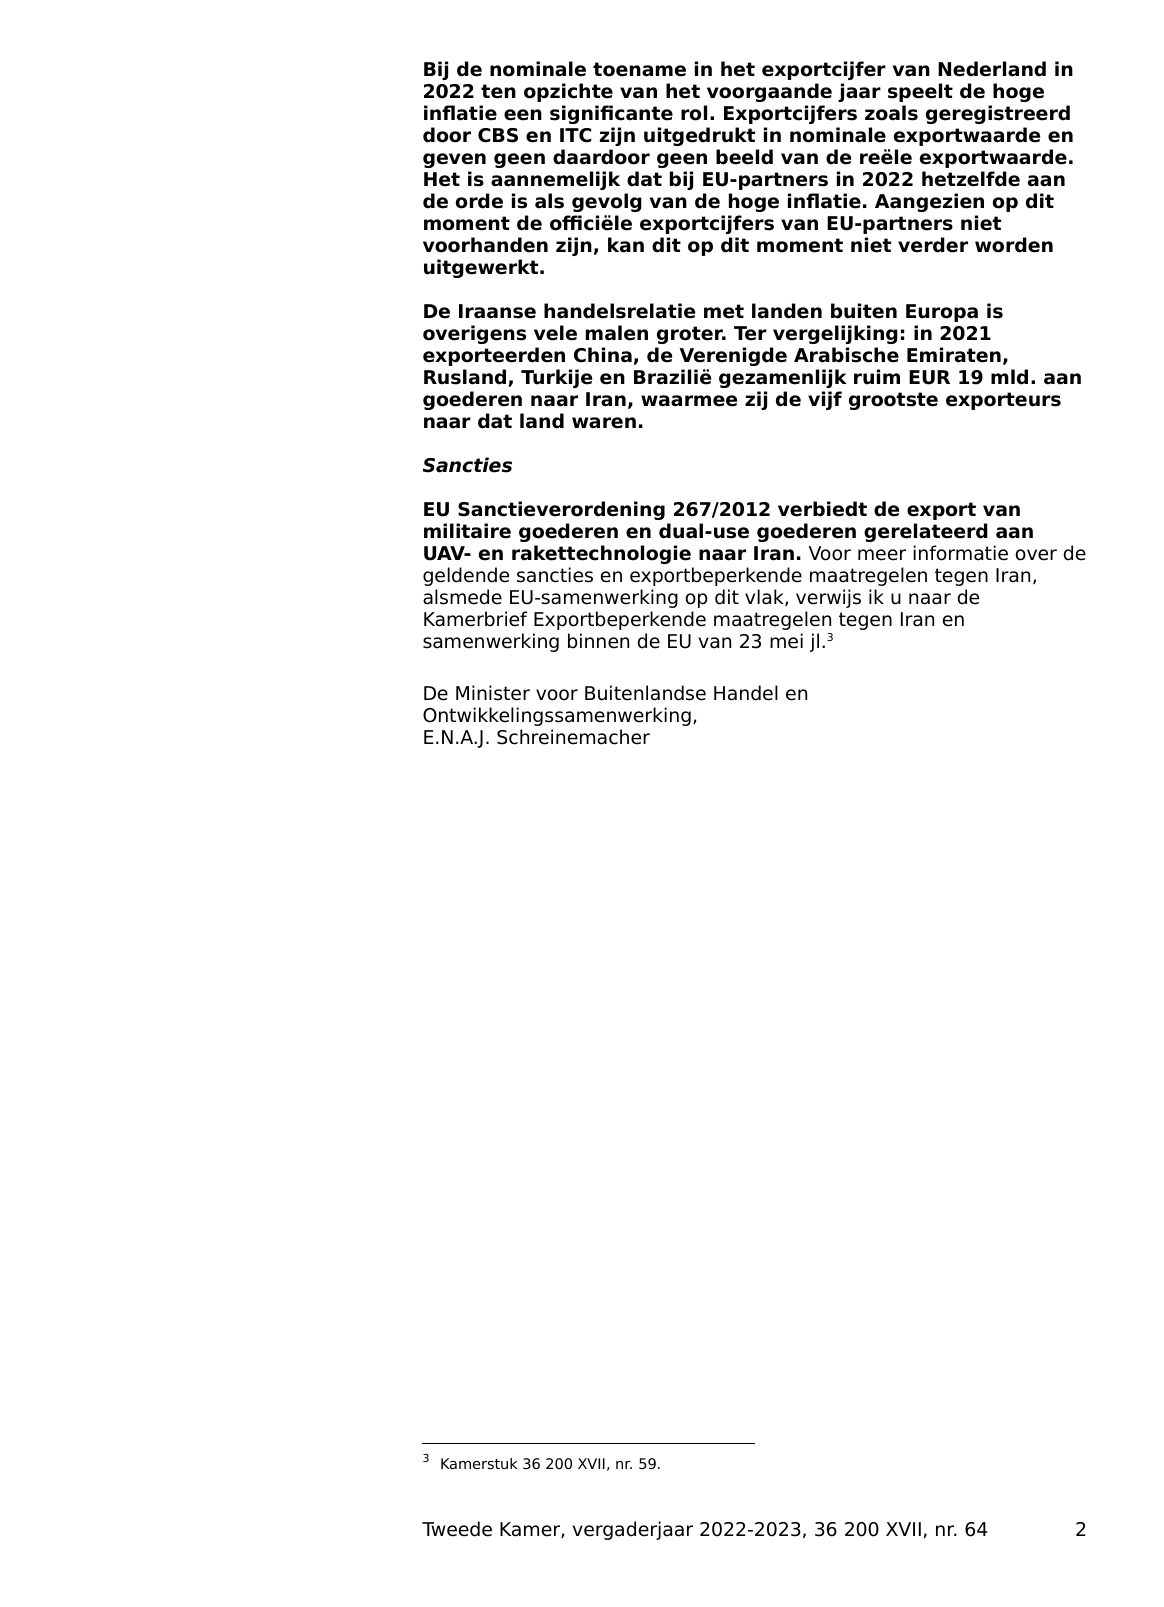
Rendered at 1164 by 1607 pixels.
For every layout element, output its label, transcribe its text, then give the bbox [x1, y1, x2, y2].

subtitle Sancties [422, 455, 1087, 477]
text De Minister voor Buitenlandse Handel en Ontwikkelingssamenwerking, E.N.A.J. Schreinemacher [422, 683, 1087, 749]
text EU Sanctieverordening 267/2012 verbiedt de export van militaire goederen en dual-use goederen gerelateerd aan UAV- en rakettechnologie naar Iran. Voor meer informatie over de geldende sancties en exportbeperkende maatregelen tegen Iran, alsmede EU-samenwerking op dit vlak, verwijs ik u naar de Kamerbrief Exportbeperkende maatregelen tegen Iran en samenwerking binnen de EU van 23 mei jl. [422, 499, 1087, 653]
text Bij de nominale toename in het exportcijfer van Nederland in 2022 ten opzichte van het voorgaande jaar speelt de hoge inflatie een significante rol. Exportcijfers zoals geregistreerd door CBS en ITC zijn uitgedrukt in nominale exportwaarde en geven geen daardoor geen beeld van de reële exportwaarde. Het is aannemelijk dat bij EU-partners in 2022 hetzelfde aan de orde is als gevolg van de hoge inflatie. Aangezien op dit moment de officiële exportcijfers van EU-partners niet voorhanden zijn, kan dit op dit moment niet verder worden uitgewerkt. [422, 59, 1087, 279]
text Kamerstuk 36 200 XVII, nr. 59. [422, 1452, 1087, 1474]
text De Iraanse handelsrelatie met landen buiten Europa is overigens vele malen groter. Ter vergelijking: in 2021 exporteerden China, de Verenigde Arabische Emiraten, Rusland, Turkije en Brazilië gezamenlijk ruim EUR 19 mld. aan goederen naar Iran, waarmee zij de vijf grootste exporteurs naar dat land waren. [422, 301, 1087, 433]
